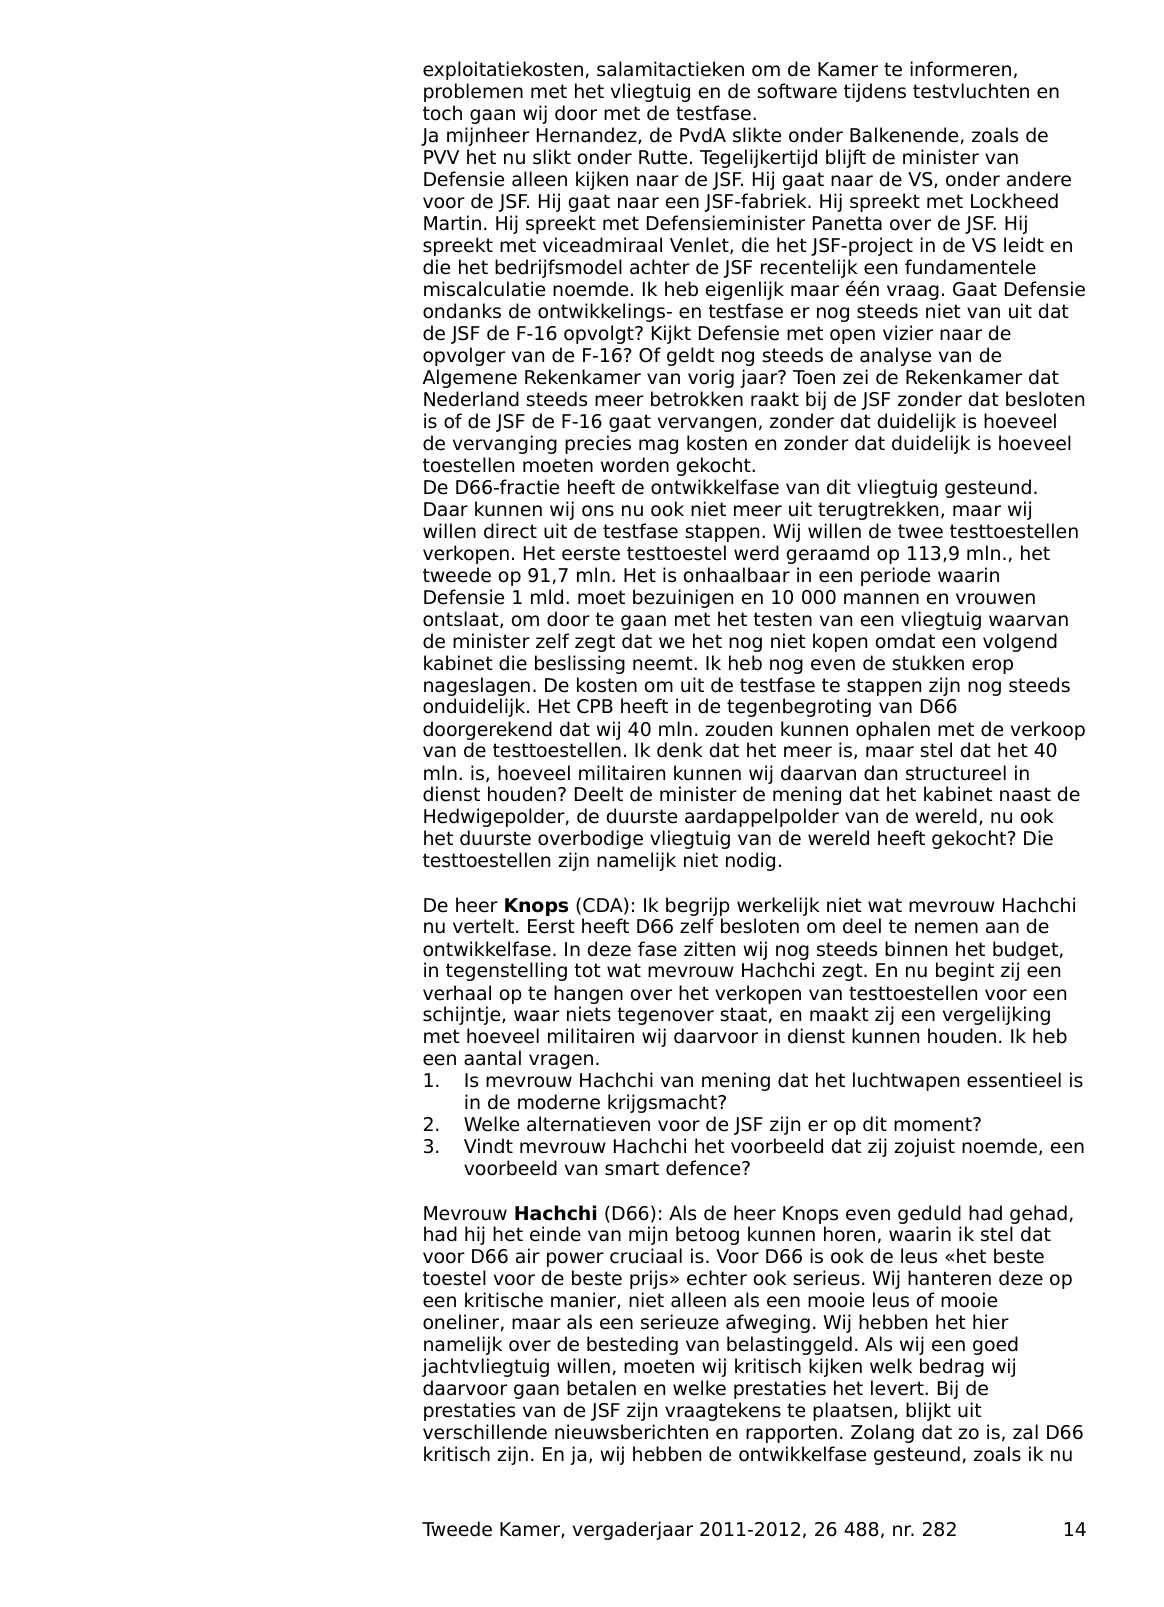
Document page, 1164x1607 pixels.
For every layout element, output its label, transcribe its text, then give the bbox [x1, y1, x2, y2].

text De D66-fractie heeft de ontwikkelfase van dit vliegtuig gesteund. Daar kunnen wij ons nu ook niet meer uit terugtrekken, maar wij willen direct uit de testfase stappen. Wij willen de twee testtoestellen verkopen. Het eerste testtoestel werd geraamd op 113,9 mln., het tweede op 91,7 mln. Het is onhaalbaar in een periode waarin Defensie 1 mld. moet bezuinigen en 10 000 mannen en vrouwen ontslaat, om door te gaan met het testen van een vliegtuig waarvan de minister zelf zegt dat we het nog niet kopen omdat een volgend kabinet die beslissing neemt. Ik heb nog even de stukken erop nageslagen. De kosten om uit de testfase te stappen zijn nog steeds onduidelijk. Het CPB heeft in de tegenbegroting van D66 doorgerekend dat wij 40 mln. zouden kunnen ophalen met de verkoop van de testtoestellen. Ik denk dat het meer is, maar stel dat het 40 mln. is, hoeveel militairen kunnen wij daarvan dan structureel in dienst houden? Deelt de minister de mening dat het kabinet naast de Hedwigepolder, de duurste aardappelpolder van de wereld, nu ook het duurste overbodige vliegtuig van de wereld heeft gekocht? Die testtoestellen zijn namelijk niet nodig. [422, 477, 1087, 872]
text 1. Is mevrouw Hachchi van mening dat het luchtwapen essentieel is in de moderne krijgsmacht? [422, 1070, 1087, 1114]
text 3. Vindt mevrouw Hachchi het voorbeeld dat zij zojuist noemde, een voorbeeld van smart defence? [422, 1136, 1087, 1180]
text Mevrouw Hachchi (D66): Als de heer Knops even geduld had gehad, had hij het einde van mijn betoog kunnen horen, waarin ik stel dat voor D66 air power cruciaal is. Voor D66 is ook de leus «het beste toestel voor de beste prijs» echter ook serieus. Wij hanteren deze op een kritische manier, niet alleen als een mooie leus of mooie oneliner, maar als een serieuze afweging. Wij hebben het hier namelijk over de besteding van belastinggeld. Als wij een goed jachtvliegtuig willen, moeten wij kritisch kijken welk bedrag wij daarvoor gaan betalen en welke prestaties het levert. Bij de prestaties van de JSF zijn vraagtekens te plaatsen, blijkt uit verschillende nieuwsberichten en rapporten. Zolang dat zo is, zal D66 kritisch zijn. En ja, wij hebben de ontwikkelfase gesteund, zoals ik nu [422, 1202, 1087, 1466]
text exploitatiekosten, salamitactieken om de Kamer te informeren, problemen met het vliegtuig en de software tijdens testvluchten en toch gaan wij door met de testfase. [422, 59, 1087, 125]
text De heer Knops (CDA): Ik begrijp werkelijk niet wat mevrouw Hachchi nu vertelt. Eerst heeft D66 zelf besloten om deel te nemen aan de ontwikkelfase. In deze fase zitten wij nog steeds binnen het budget, in tegenstelling tot wat mevrouw Hachchi zegt. En nu begint zij een verhaal op te hangen over het verkopen van testtoestellen voor een schijntje, waar niets tegenover staat, en maakt zij een vergelijking met hoeveel militairen wij daarvoor in dienst kunnen houden. Ik heb een aantal vragen. [422, 894, 1087, 1070]
text 2. Welke alternatieven voor de JSF zijn er op dit moment? [422, 1114, 1087, 1136]
text Ja mijnheer Hernandez, de PvdA slikte onder Balkenende, zoals de PVV het nu slikt onder Rutte. Tegelijkertijd blijft de minister van Defensie alleen kijken naar de JSF. Hij gaat naar de VS, onder andere voor de JSF. Hij gaat naar een JSF-fabriek. Hij spreekt met Lockheed Martin. Hij spreekt met Defensieminister Panetta over de JSF. Hij spreekt met viceadmiraal Venlet, die het JSF-project in de VS leidt en die het bedrijfsmodel achter de JSF recentelijk een fundamentele miscalculatie noemde. Ik heb eigenlijk maar één vraag. Gaat Defensie ondanks de ontwikkelings- en testfase er nog steeds niet van uit dat de JSF de F-16 opvolgt? Kijkt Defensie met open vizier naar de opvolger van de F-16? Of geldt nog steeds de analyse van de Algemene Rekenkamer van vorig jaar? Toen zei de Rekenkamer dat Nederland steeds meer betrokken raakt bij de JSF zonder dat besloten is of de JSF de F-16 gaat vervangen, zonder dat duidelijk is hoeveel de vervanging precies mag kosten en zonder dat duidelijk is hoeveel toestellen moeten worden gekocht. [422, 125, 1087, 477]
